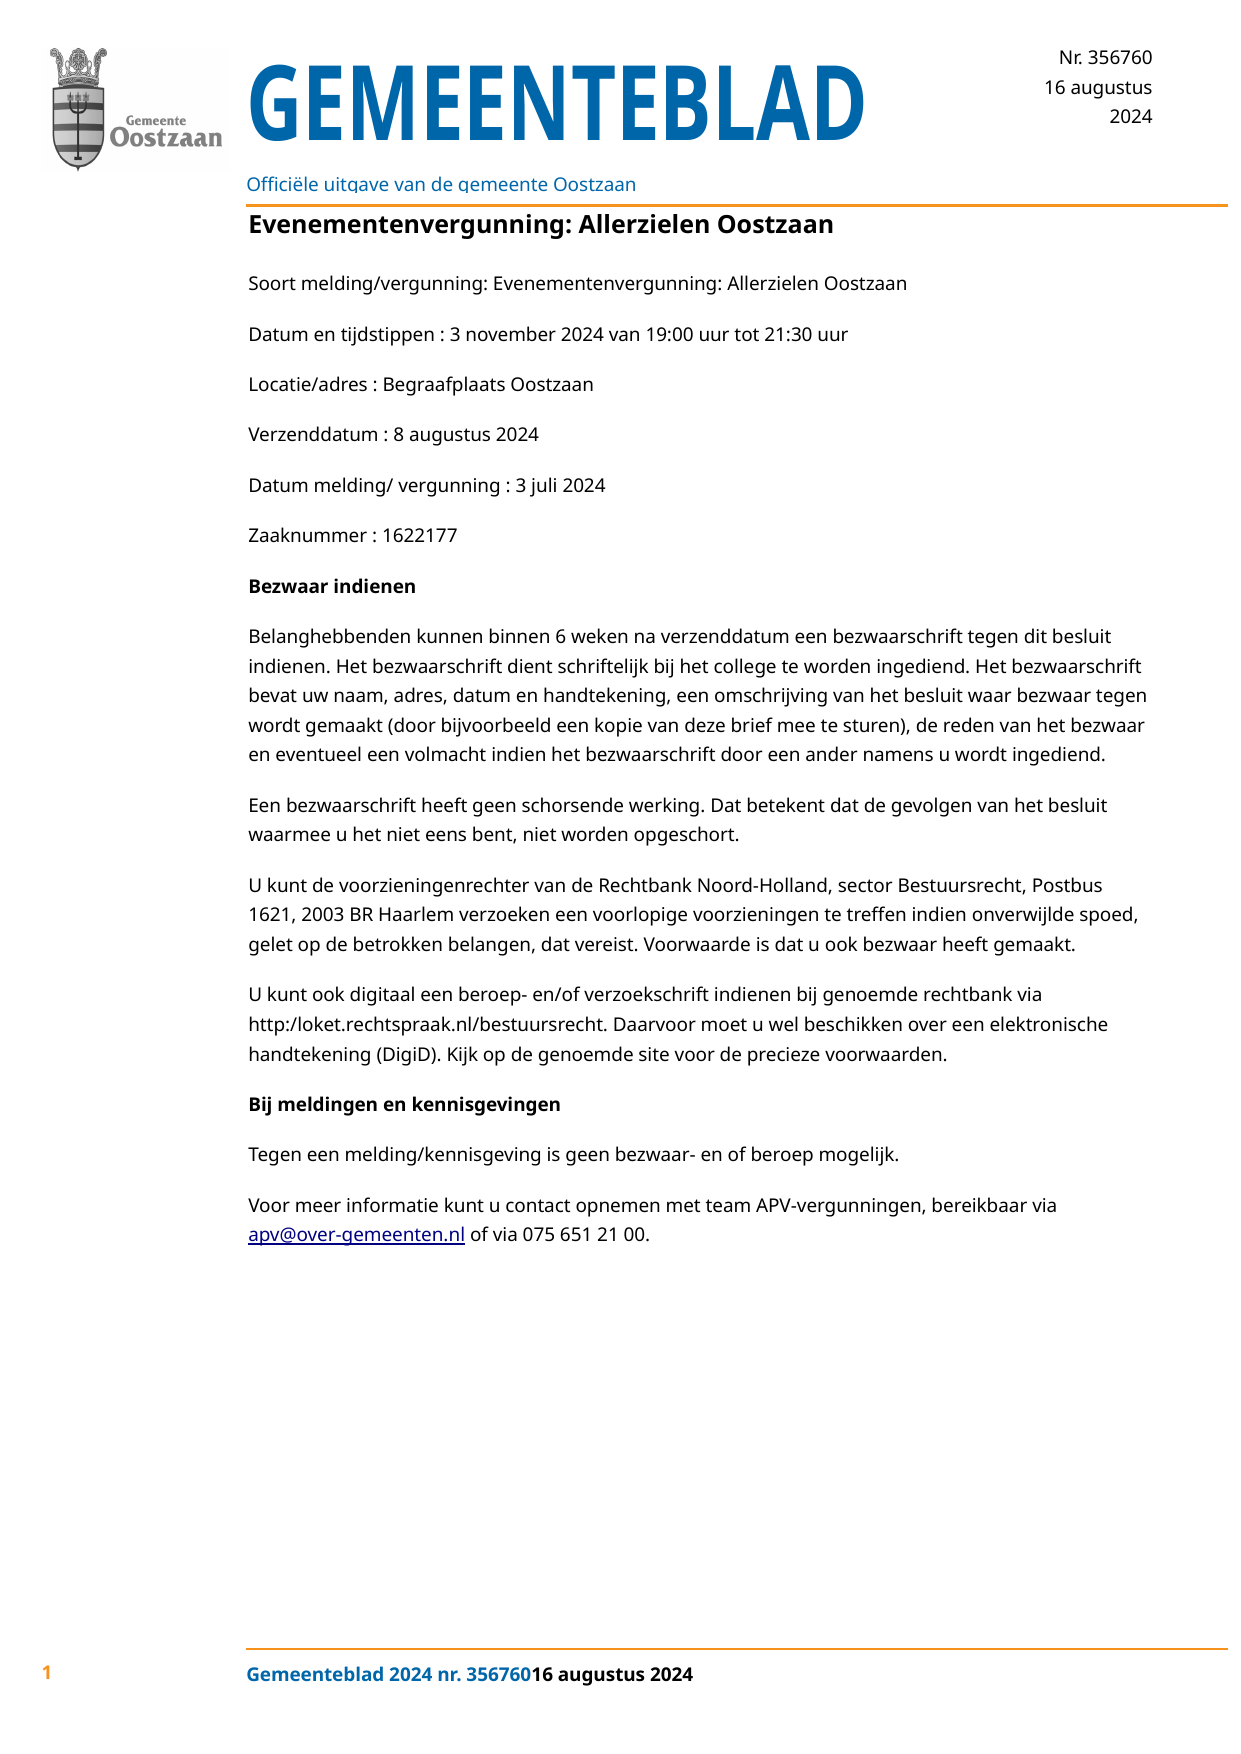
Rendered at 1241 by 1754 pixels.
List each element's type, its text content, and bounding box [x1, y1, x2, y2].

text Voor meer informatie kunt u contact opnemen met team APV-vergunningen, bereikbaar via apv@over-gemeenten.nl of via 075 651 21 00. [248, 1192, 1152, 1247]
text Soort melding/vergunning: Evenementenvergunning: Allerzielen Oostzaan [248, 270, 1152, 296]
text Datum melding/ vergunning : 3 juli 2024 [248, 472, 1152, 498]
text Evenementenvergunning: Allerzielen Oostzaan [248, 207, 1152, 241]
text Verzenddatum : 8 augustus 2024 [248, 422, 1152, 447]
picture [41, 47, 231, 172]
text Locatie/adres : Begraafplaats Oostzaan [248, 371, 1152, 397]
text Belanghebbenden kunnen binnen 6 weken na verzenddatum een bezwaarschrift tegen dit besluit indienen. Het bezwaarschrift dient schriftelijk bij het college te worden ingediend. Het bezwaarschrift bevat uw naam, adres, datum en handtekening, een omschrijving van het besluit waar bezwaar tegen wordt gemaakt (door bijvoorbeeld een kopie van deze brief mee te sturen), de reden van het bezwaar en eventueel een volmacht indien het bezwaarschrift door een ander namens u wordt ingediend. [248, 623, 1152, 767]
text Zaaknummer : 1622177 [248, 522, 1152, 548]
text Een bezwaarschrift heeft geen schorsende werking. Dat betekent dat de gevolgen van het besluit waarmee u het niet eens bent, niet worden opgeschort. [248, 792, 1152, 847]
text U kunt ook digitaal een beroep- en/of verzoekschrift indienen bij genoemde rechtbank via http:/loket.rechtspraak.nl/bestuursrecht. Daarvoor moet u wel beschikken over een elektronische handtekening (DigiD). Kijk op de genoemde site voor de precieze voorwaarden. [248, 982, 1152, 1066]
text Tegen een melding/kennisgeving is geen bezwaar- en of beroep mogelijk. [248, 1142, 1152, 1167]
text Bij meldingen en kennisgevingen [248, 1091, 1152, 1117]
text Bezwaar indienen [248, 573, 1152, 598]
text U kunt de voorzieningenrechter van de Rechtbank Noord-Holland, sector Bestuursrecht, Postbus 1621, 2003 BR Haarlem verzoeken een voorlopige voorzieningen te treffen indien onverwijlde spoed, gelet op de betrokken belangen, dat vereist. Voorwaarde is dat u ook bezwaar heeft gemaakt. [248, 872, 1152, 957]
text Datum en tijdstippen : 3 november 2024 van 19:00 uur tot 21:30 uur [248, 321, 1152, 346]
